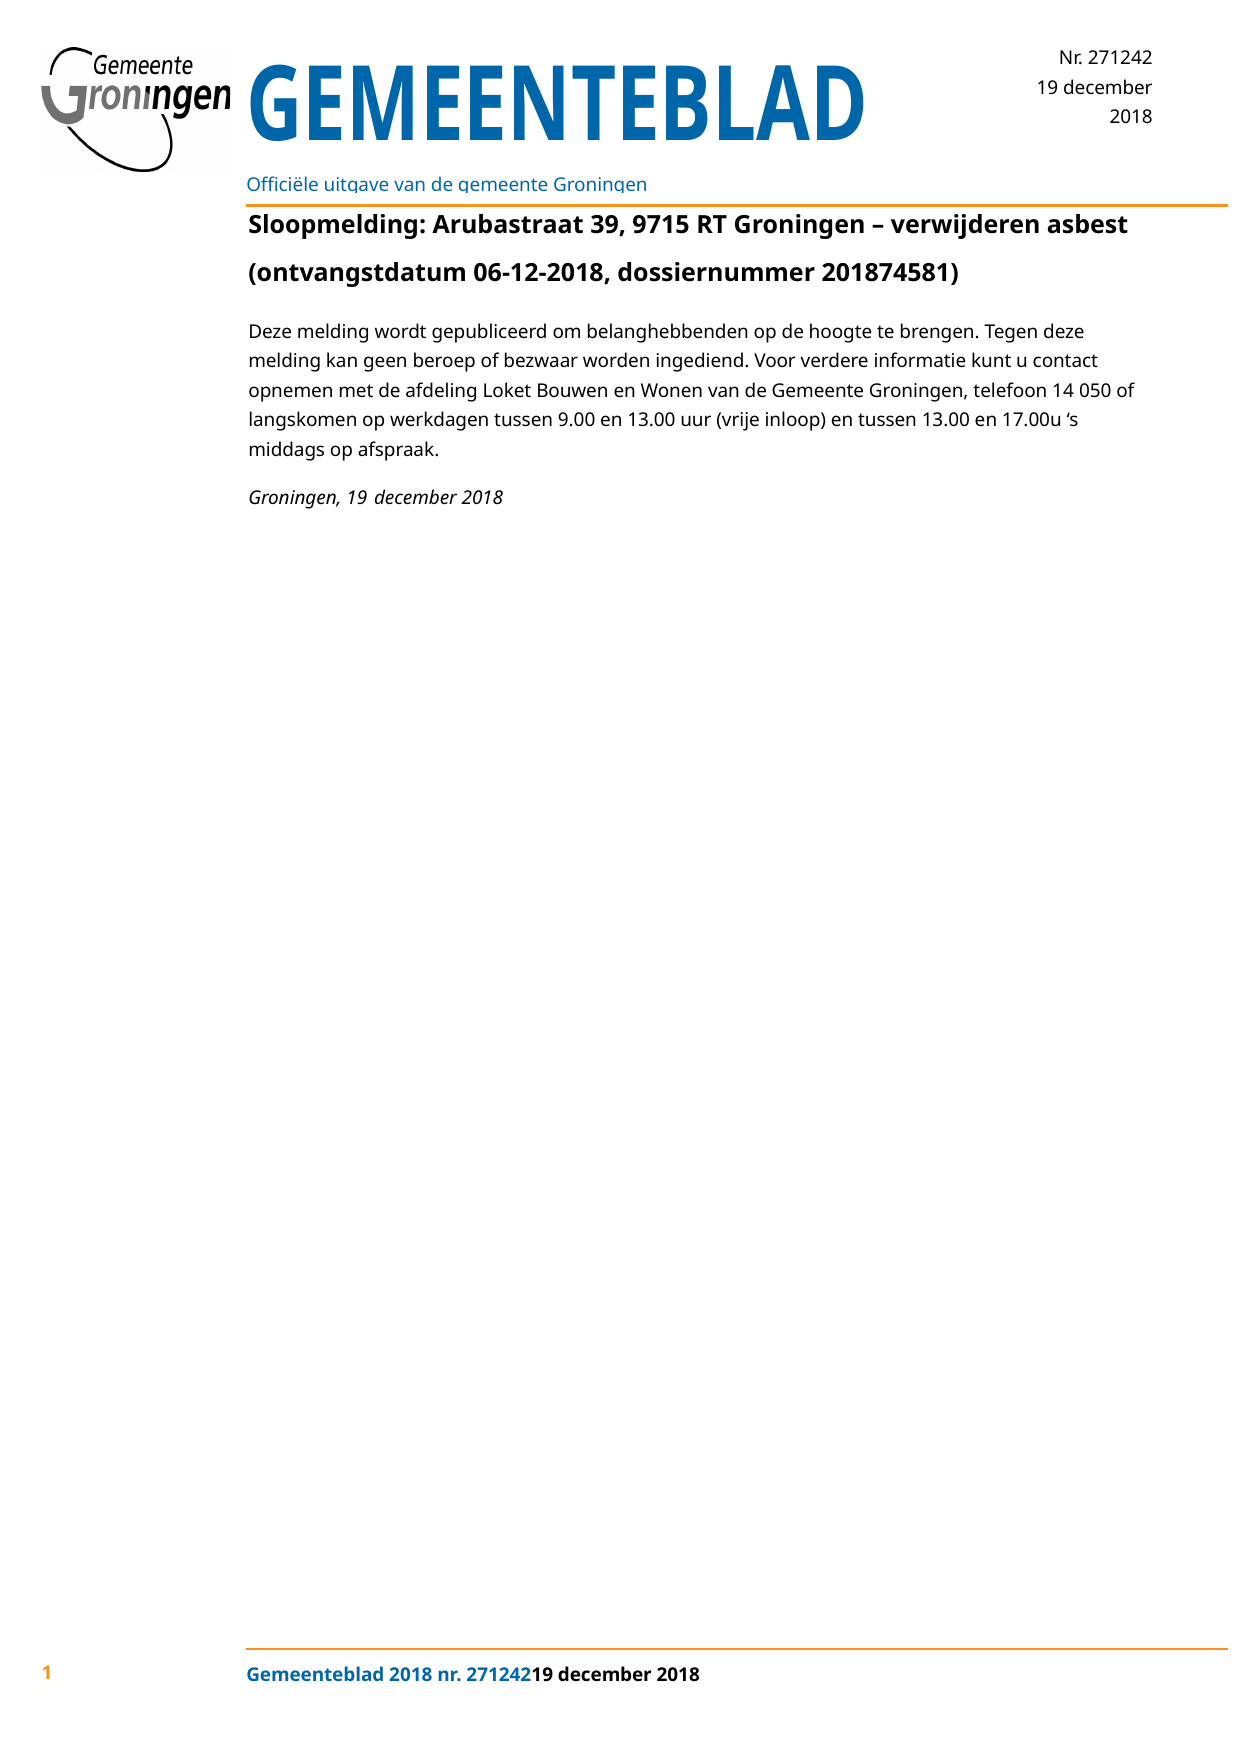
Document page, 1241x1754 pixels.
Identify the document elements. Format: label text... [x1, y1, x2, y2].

text Sloopmelding: Arubastraat 39, 9715 RT Groningen – verwijderen asbest (ontvangstdatum 06-12-2018, dossiernummer 201874581) [248, 207, 1152, 288]
text Groningen, 19 december 2018 [248, 484, 1152, 510]
picture [41, 47, 231, 172]
text Deze melding wordt gepubliceerd om belanghebbenden op de hoogte te brengen. Tegen deze melding kan geen beroep of bezwaar worden ingediend. Voor verdere informatie kunt u contact opnemen met de afdeling Loket Bouwen en Wonen van de Gemeente Groningen, telefoon 14 050 of langskomen op werkdagen tussen 9.00 en 13.00 uur (vrije inloop) en tussen 13.00 en 17.00u ‘s middags op afspraak. [248, 318, 1152, 462]
